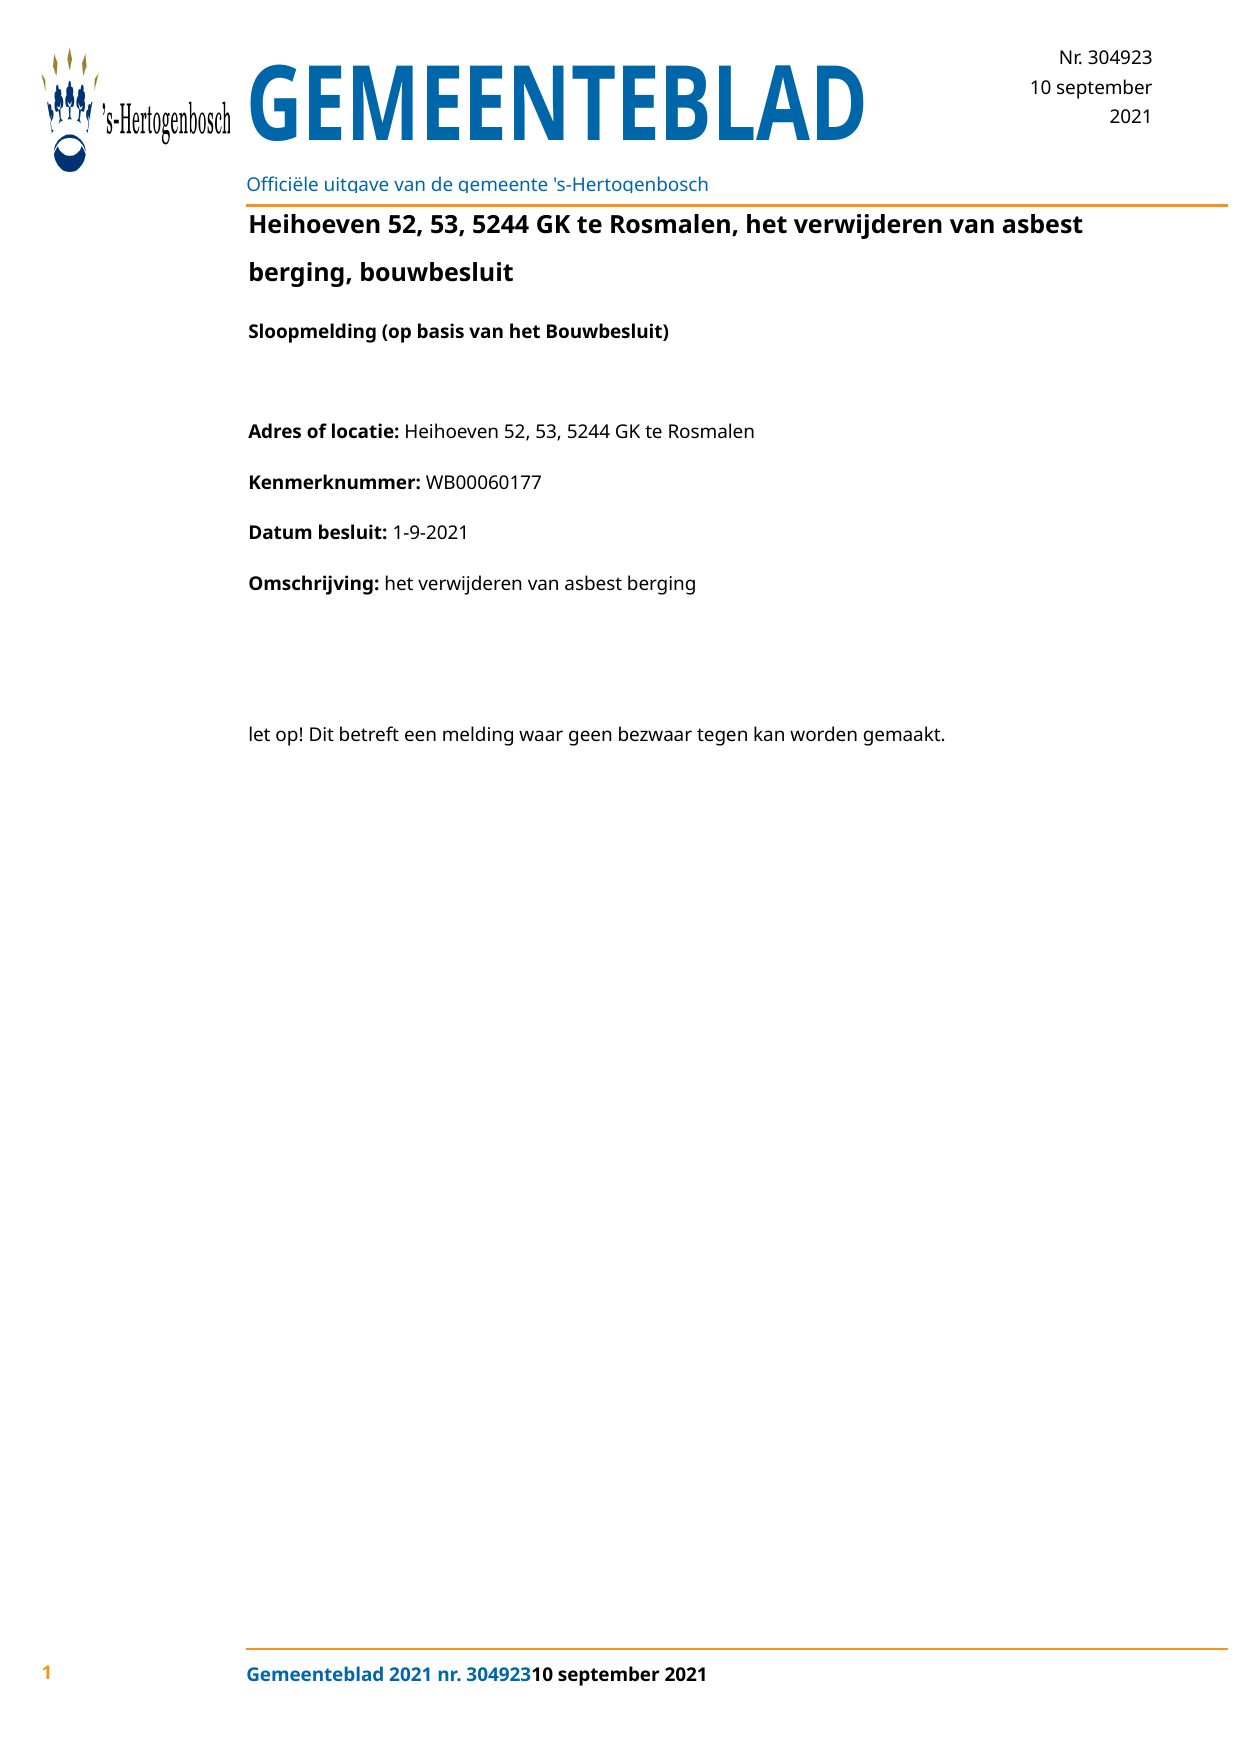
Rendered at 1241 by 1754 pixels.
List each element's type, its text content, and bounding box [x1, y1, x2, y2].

text Omschrijving: het verwijderen van asbest berging [248, 570, 1152, 596]
text let op! Dit betreft een melding waar geen bezwaar tegen kan worden gemaakt. [248, 721, 1152, 747]
text Heihoeven 52, 53, 5244 GK te Rosmalen, het verwijderen van asbest berging, bouwbesluit [248, 207, 1152, 288]
text Kenmerknummer: WB00060177 [248, 469, 1152, 495]
text Sloopmelding (op basis van het Bouwbesluit) [248, 318, 1152, 344]
text Adres of locatie: Heihoeven 52, 53, 5244 GK te Rosmalen [248, 419, 1152, 444]
picture [41, 47, 231, 172]
text Datum besluit: 1-9-2021 [248, 519, 1152, 545]
